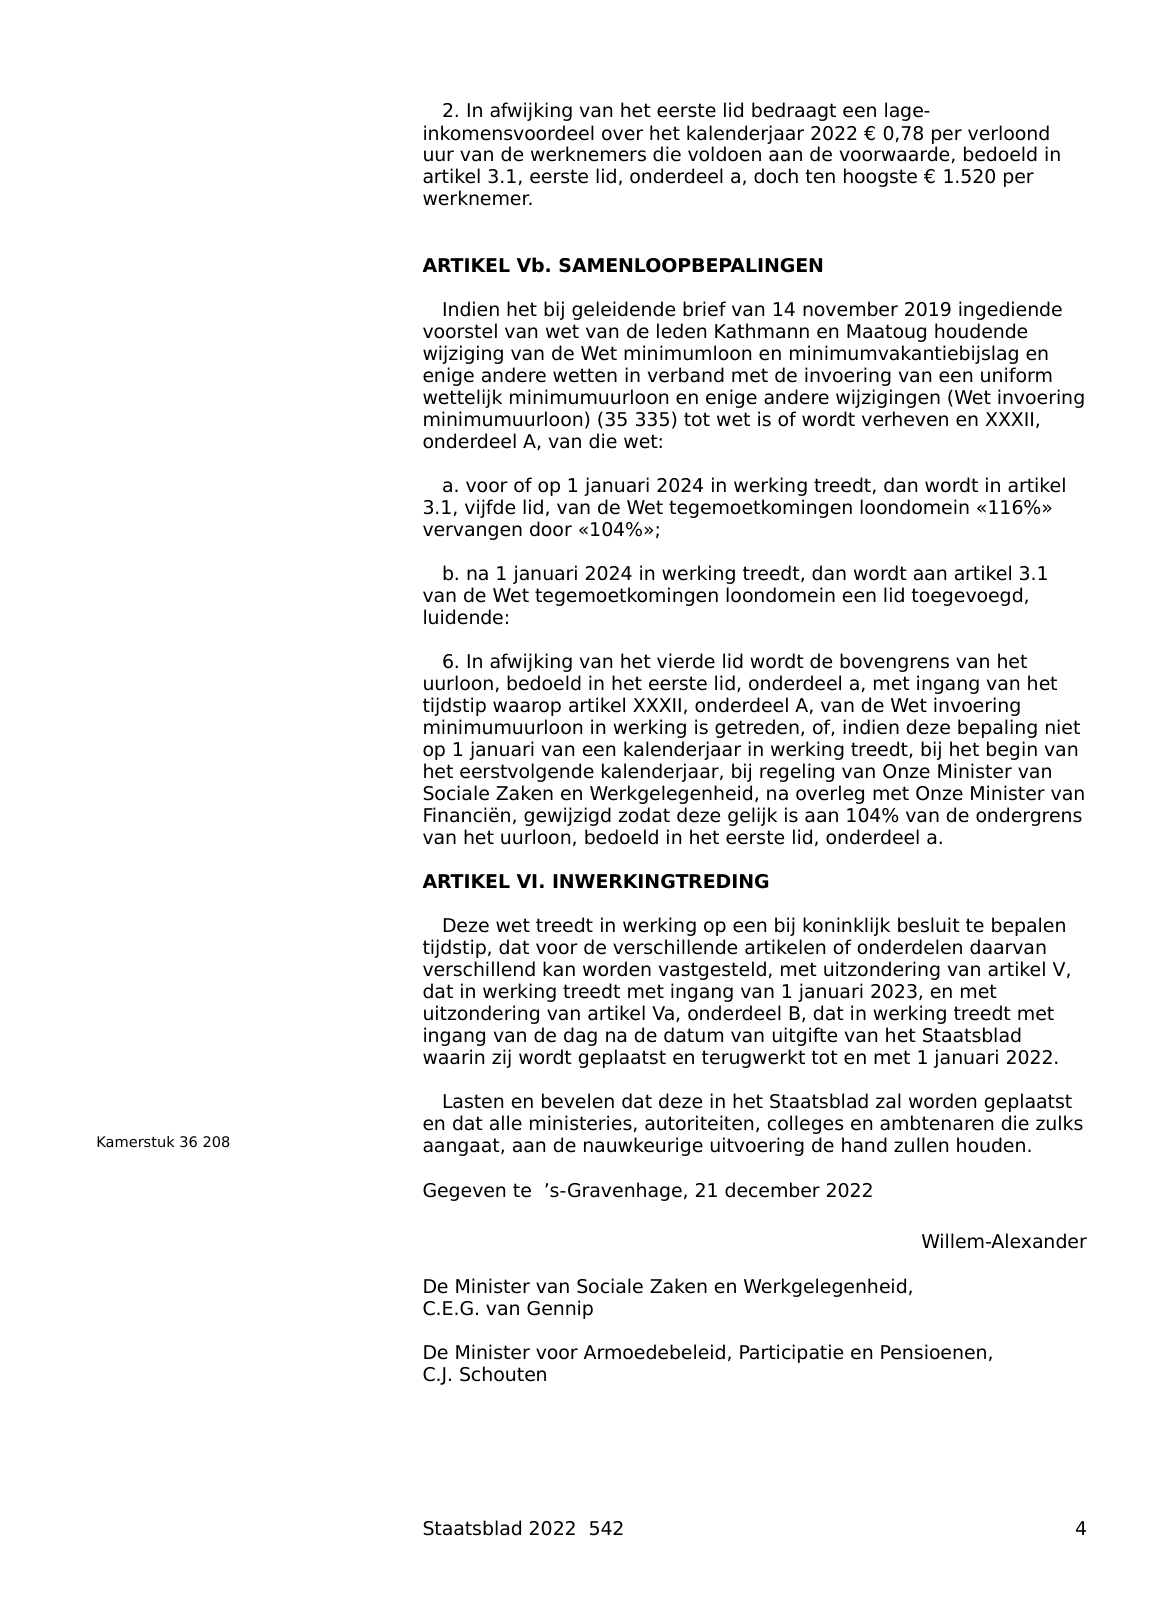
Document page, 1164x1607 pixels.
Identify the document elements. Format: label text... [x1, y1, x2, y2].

text 6. In afwijking van het vierde lid wordt de bovengrens van het uurloon, bedoeld in het eerste lid, onderdeel a, met ingang van het tijdstip waarop artikel XXXII, onderdeel A, van de Wet invoering minimumuurloon in werking is getreden, of, indien deze bepaling niet op 1 januari van een kalenderjaar in werking treedt, bij het begin van het eerstvolgende kalenderjaar, bij regeling van Onze Minister van Sociale Zaken en Werkgelegenheid, na overleg met Onze Minister van Financiën, gewijzigd zodat deze gelijk is aan 104% van de ondergrens van het uurloon, bedoeld in het eerste lid, onderdeel a. [422, 651, 1087, 849]
subtitle ARTIKEL VI. INWERKINGTREDING [422, 871, 1087, 893]
text b. na 1 januari 2024 in werking treedt, dan wordt aan artikel 3.1 van de Wet tegemoetkomingen loondomein een lid toegevoegd, luidende: [422, 563, 1087, 629]
text Willem-Alexander [422, 1231, 1087, 1253]
text 2. In afwijking van het eerste lid bedraagt een lage-inkomensvoordeel over het kalenderjaar 2022 € 0,78 per verloond uur van de werknemers die voldoen aan de voorwaarde, bedoeld in artikel 3.1, eerste lid, onderdeel a, doch ten hoogste € 1.520 per werknemer. [422, 100, 1087, 210]
text De Minister voor Armoedebeleid, Participatie en Pensioenen, C.J. Schouten [422, 1342, 1087, 1386]
text Gegeven te ’s-Gravenhage, 21 december 2022 [422, 1179, 1087, 1201]
text a. voor of op 1 januari 2024 in werking treedt, dan wordt in artikel 3.1, vijfde lid, van de Wet tegemoetkomingen loondomein «116%» vervangen door «104%»; [422, 475, 1087, 541]
text Lasten en bevelen dat deze in het Staatsblad zal worden geplaatst en dat alle ministeries, autoriteiten, colleges en ambtenaren die zulks aangaat, aan de nauwkeurige uitvoering de hand zullen houden. [422, 1091, 1087, 1157]
subtitle ARTIKEL Vb. SAMENLOOPBEPALINGEN [422, 255, 1087, 277]
text Indien het bij geleidende brief van 14 november 2019 ingediende voorstel van wet van de leden Kathmann en Maatoug houdende wijziging van de Wet minimumloon en minimumvakantiebijslag en enige andere wetten in verband met de invoering van een uniform wettelijk minimumuurloon en enige andere wijzigingen (Wet invoering minimumuurloon) (35 335) tot wet is of wordt verheven en XXXII, onderdeel A, van die wet: [422, 299, 1087, 453]
text Deze wet treedt in werking op een bij koninklijk besluit te bepalen tijdstip, dat voor de verschillende artikelen of onderdelen daarvan verschillend kan worden vastgesteld, met uitzondering van artikel V, dat in werking treedt met ingang van 1 januari 2023, en met uitzondering van artikel Va, onderdeel B, dat in werking treedt met ingang van de dag na de datum van uitgifte van het Staatsblad waarin zij wordt geplaatst en terugwerkt tot en met 1 januari 2022. [422, 915, 1087, 1069]
text Kamerstuk 36 208 [77, 1134, 396, 1151]
text De Minister van Sociale Zaken en Werkgelegenheid, C.E.G. van Gennip [422, 1276, 1087, 1319]
